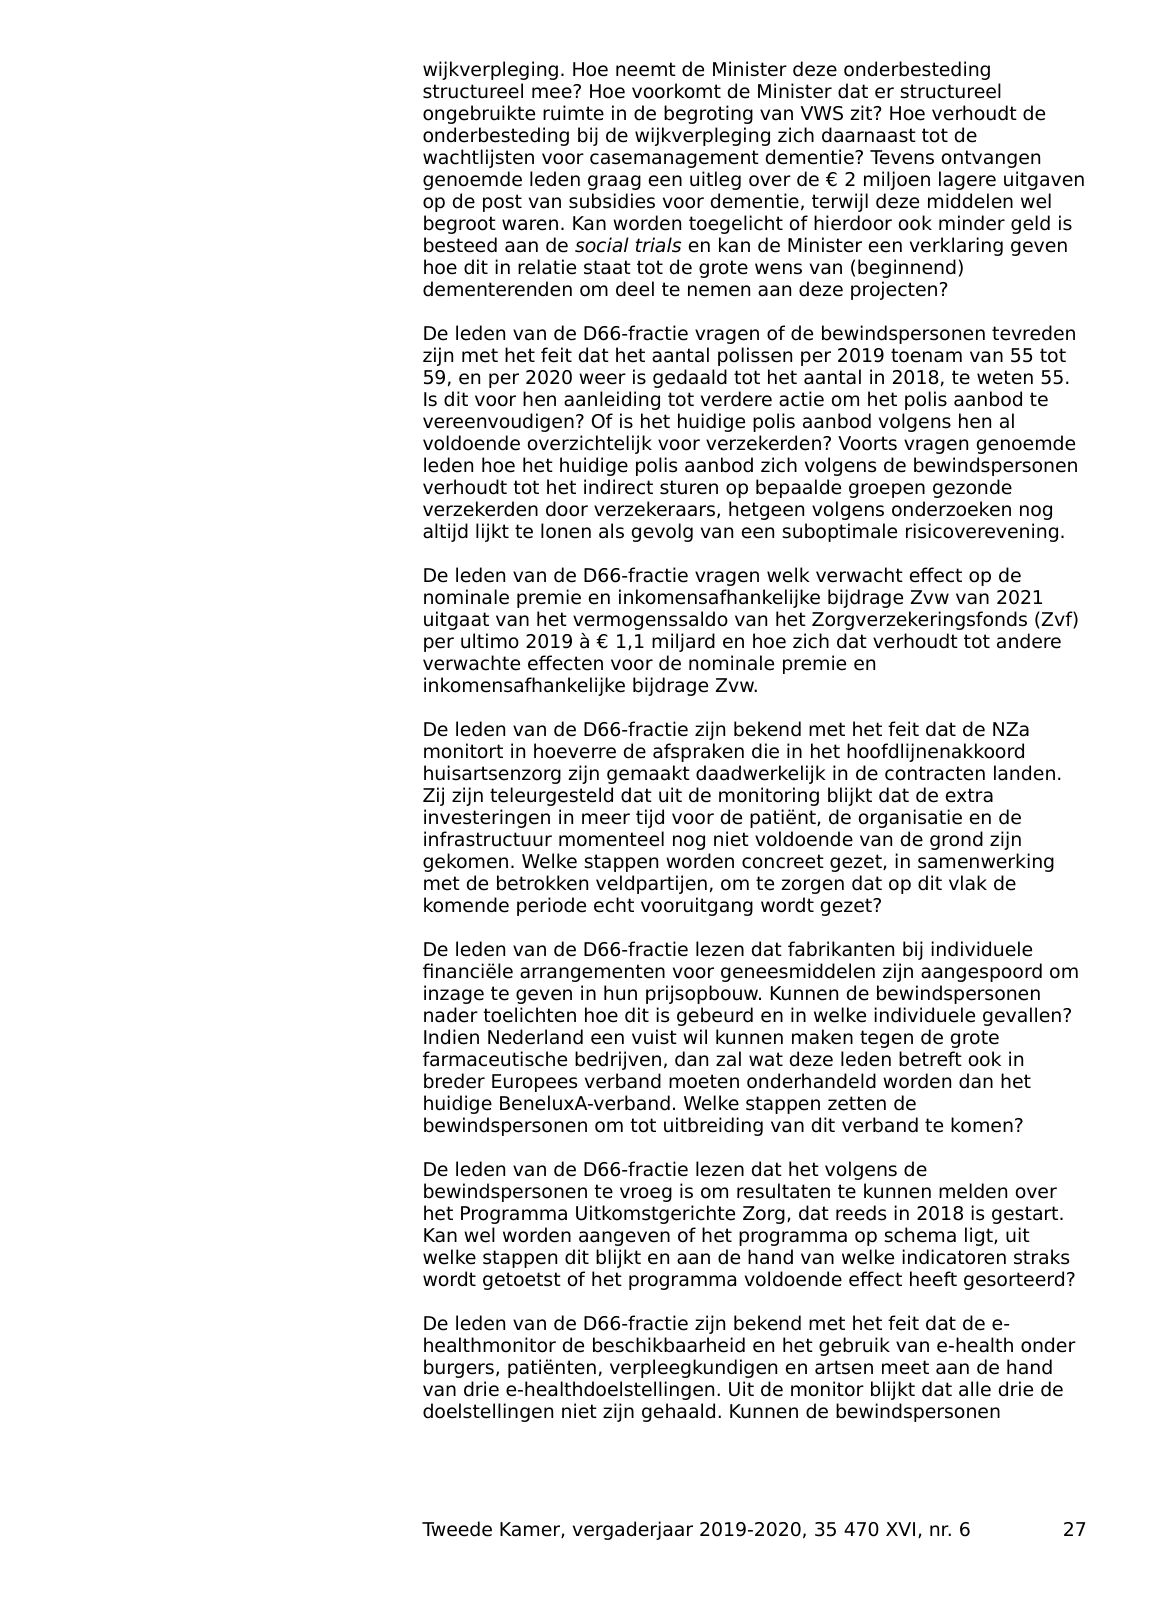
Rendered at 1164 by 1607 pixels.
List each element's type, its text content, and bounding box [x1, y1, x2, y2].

text De leden van de D66-fractie lezen dat fabrikanten bij individuele financiële arrangementen voor geneesmiddelen zijn aangespoord om inzage te geven in hun prijsopbouw. Kunnen de bewindspersonen nader toelichten hoe dit is gebeurd en in welke individuele gevallen? Indien Nederland een vuist wil kunnen maken tegen de grote farmaceutische bedrijven, dan zal wat deze leden betreft ook in breder Europees verband moeten onderhandeld worden dan het huidige BeneluxA-verband. Welke stappen zetten de bewindspersonen om tot uitbreiding van dit verband te komen? [422, 939, 1087, 1137]
text De leden van de D66-fractie zijn bekend met het feit dat de e-healthmonitor de beschikbaarheid en het gebruik van e-health onder burgers, patiënten, verpleegkundigen en artsen meet aan de hand van drie e-healthdoelstellingen. Uit de monitor blijkt dat alle drie de doelstellingen niet zijn gehaald. Kunnen de bewindspersonen [422, 1313, 1087, 1423]
text De leden van de D66-fractie vragen of de bewindspersonen tevreden zijn met het feit dat het aantal polissen per 2019 toenam van 55 tot 59, en per 2020 weer is gedaald tot het aantal in 2018, te weten 55. Is dit voor hen aanleiding tot verdere actie om het polis aanbod te vereenvoudigen? Of is het huidige polis aanbod volgens hen al voldoende overzichtelijk voor verzekerden? Voorts vragen genoemde leden hoe het huidige polis aanbod zich volgens de bewindspersonen verhoudt tot het indirect sturen op bepaalde groepen gezonde verzekerden door verzekeraars, hetgeen volgens onderzoeken nog altijd lijkt te lonen als gevolg van een suboptimale risicoverevening. [422, 323, 1087, 543]
text De leden van de D66-fractie zijn bekend met het feit dat de NZa monitort in hoeverre de afspraken die in het hoofdlijnenakkoord huisartsenzorg zijn gemaakt daadwerkelijk in de contracten landen. Zij zijn teleurgesteld dat uit de monitoring blijkt dat de extra investeringen in meer tijd voor de patiënt, de organisatie en de infrastructuur momenteel nog niet voldoende van de grond zijn gekomen. Welke stappen worden concreet gezet, in samenwerking met de betrokken veldpartijen, om te zorgen dat op dit vlak de komende periode echt vooruitgang wordt gezet? [422, 719, 1087, 917]
text wijkverpleging. Hoe neemt de Minister deze onderbesteding structureel mee? Hoe voorkomt de Minister dat er structureel ongebruikte ruimte in de begroting van VWS zit? Hoe verhoudt de onderbesteding bij de wijkverpleging zich daarnaast tot de wachtlijsten voor casemanagement dementie? Tevens ontvangen genoemde leden graag een uitleg over de € 2 miljoen lagere uitgaven op de post van subsidies voor dementie, terwijl deze middelen wel begroot waren. Kan worden toegelicht of hierdoor ook minder geld is besteed aan de social trials en kan de Minister een verklaring geven hoe dit in relatie staat tot de grote wens van (beginnend) dementerenden om deel te nemen aan deze projecten? [422, 59, 1087, 301]
text De leden van de D66-fractie vragen welk verwacht effect op de nominale premie en inkomensafhankelijke bijdrage Zvw van 2021 uitgaat van het vermogenssaldo van het Zorgverzekeringsfonds (Zvf) per ultimo 2019 à € 1,1 miljard en hoe zich dat verhoudt tot andere verwachte effecten voor de nominale premie en inkomensafhankelijke bijdrage Zvw. [422, 565, 1087, 697]
text De leden van de D66-fractie lezen dat het volgens de bewindspersonen te vroeg is om resultaten te kunnen melden over het Programma Uitkomstgerichte Zorg, dat reeds in 2018 is gestart. Kan wel worden aangeven of het programma op schema ligt, uit welke stappen dit blijkt en aan de hand van welke indicatoren straks wordt getoetst of het programma voldoende effect heeft gesorteerd? [422, 1159, 1087, 1291]
